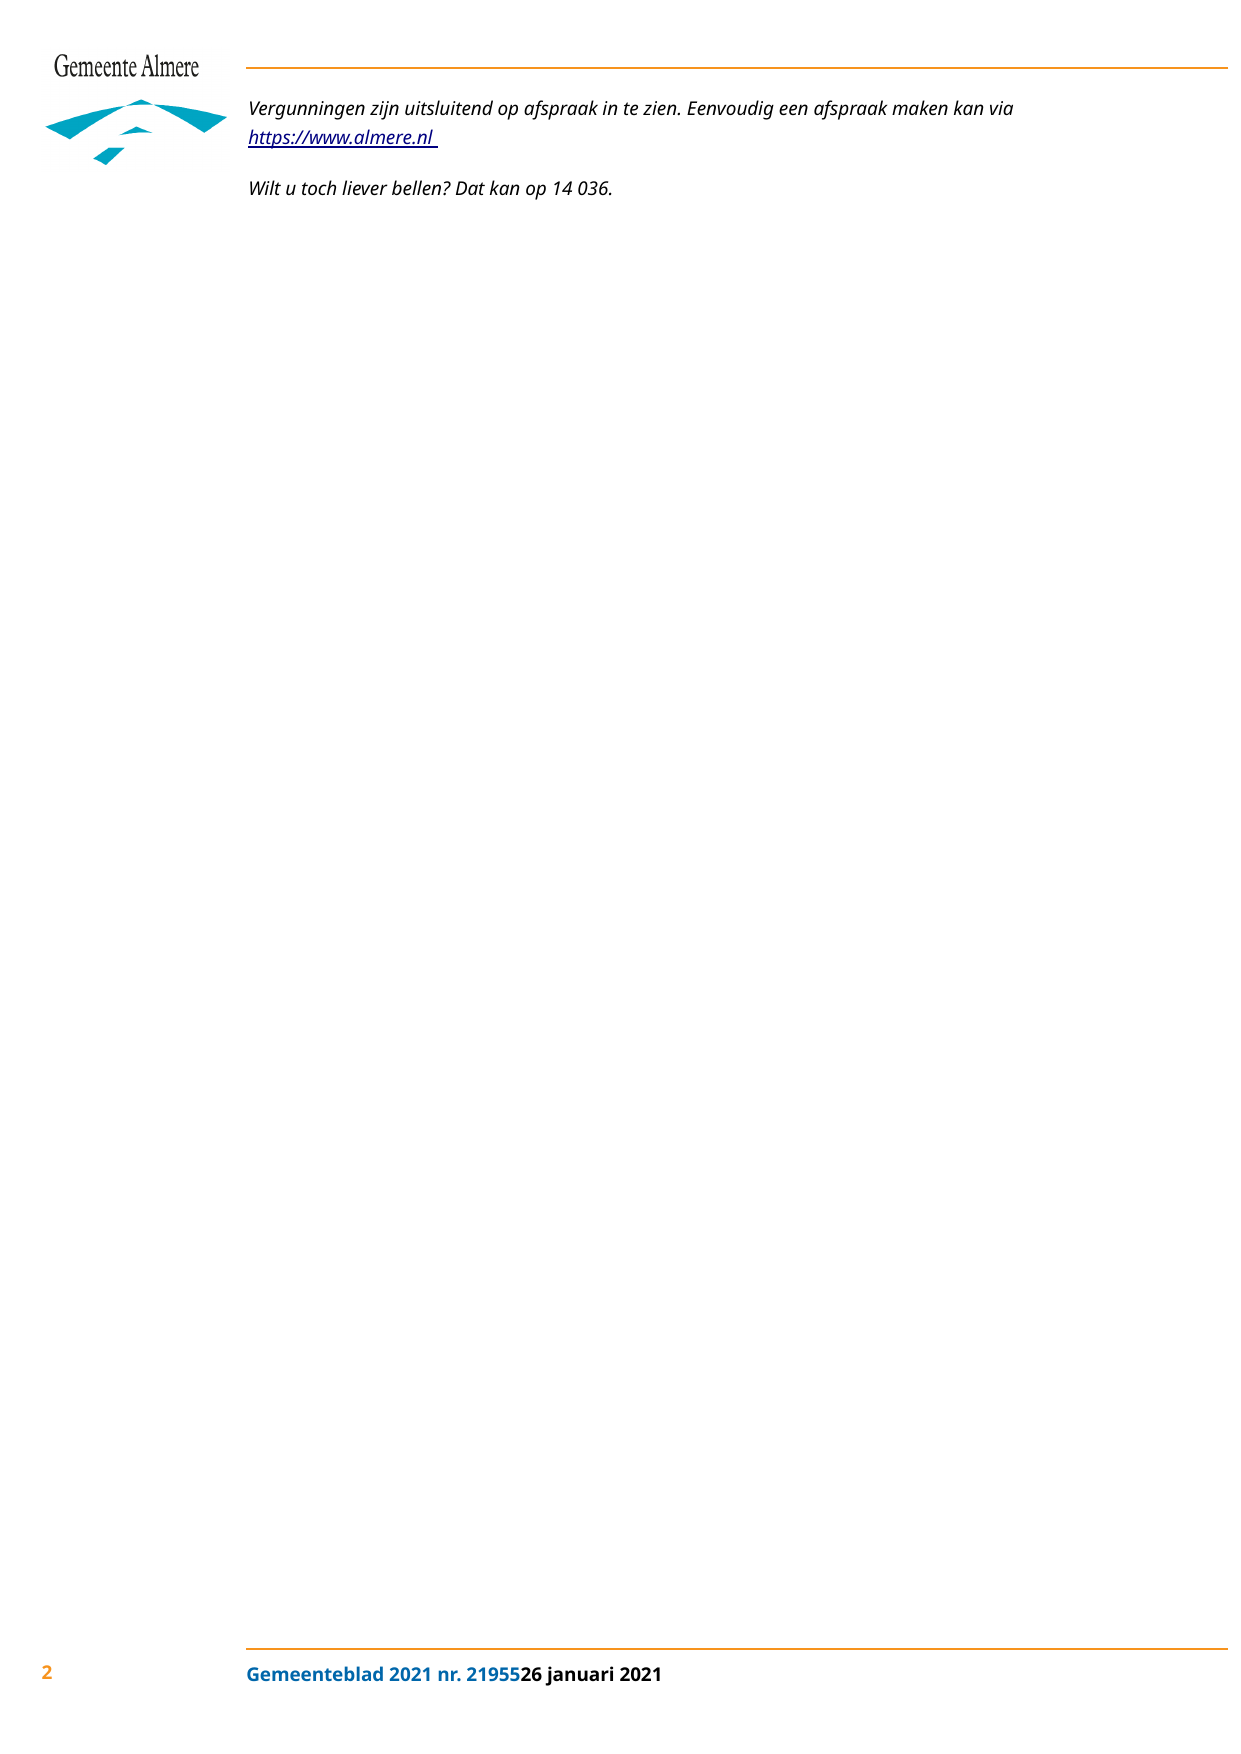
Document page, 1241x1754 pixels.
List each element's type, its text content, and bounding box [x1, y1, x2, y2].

text Vergunningen zijn uitsluitend op afspraak in te zien. Eenvoudig een afspraak maken kan via https://www.almere.nl [248, 95, 1152, 150]
text Wilt u toch liever bellen? Dat kan op 14 036. [248, 175, 1152, 201]
picture [41, 47, 231, 172]
